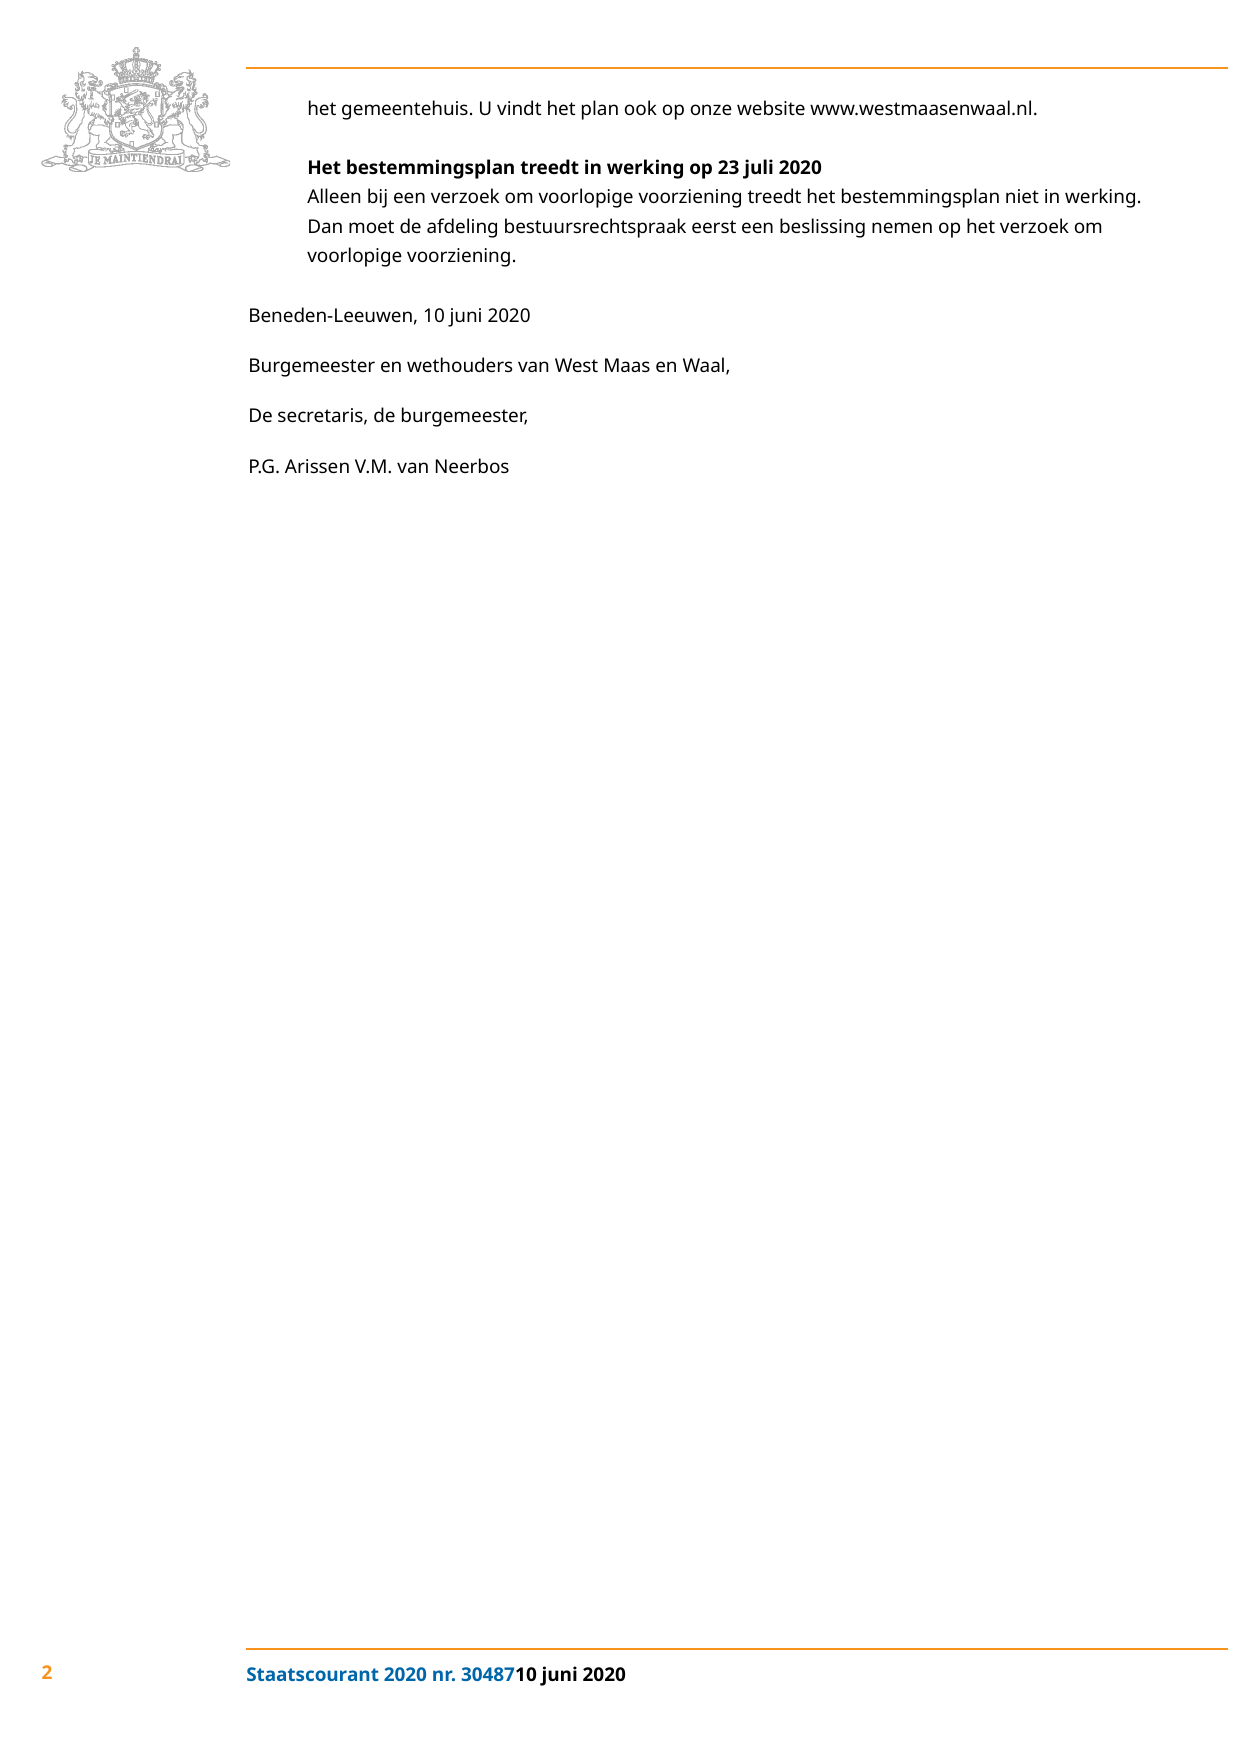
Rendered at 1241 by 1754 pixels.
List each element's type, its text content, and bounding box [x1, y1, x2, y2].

list Alleen bij een verzoek om voorlopige voorziening treedt het bestemmingsplan niet in werking. Dan moet de afdeling bestuursrechtspraak eerst een beslissing nemen op het verzoek om voorlopige voorziening. [248, 183, 1152, 268]
list het gemeentehuis. U vindt het plan ook op onze website www.westmaasenwaal.nl. [248, 95, 1152, 121]
text Beneden-Leeuwen, 10 juni 2020 [248, 302, 1152, 328]
list Het bestemmingsplan treedt in werking op 23 juli 2020 [248, 154, 1152, 180]
text De secretaris, de burgemeester, [248, 403, 1152, 428]
picture [41, 47, 231, 172]
text P.G. Arissen V.M. van Neerbos [248, 453, 1152, 479]
text Burgemeester en wethouders van West Maas en Waal, [248, 352, 1152, 378]
